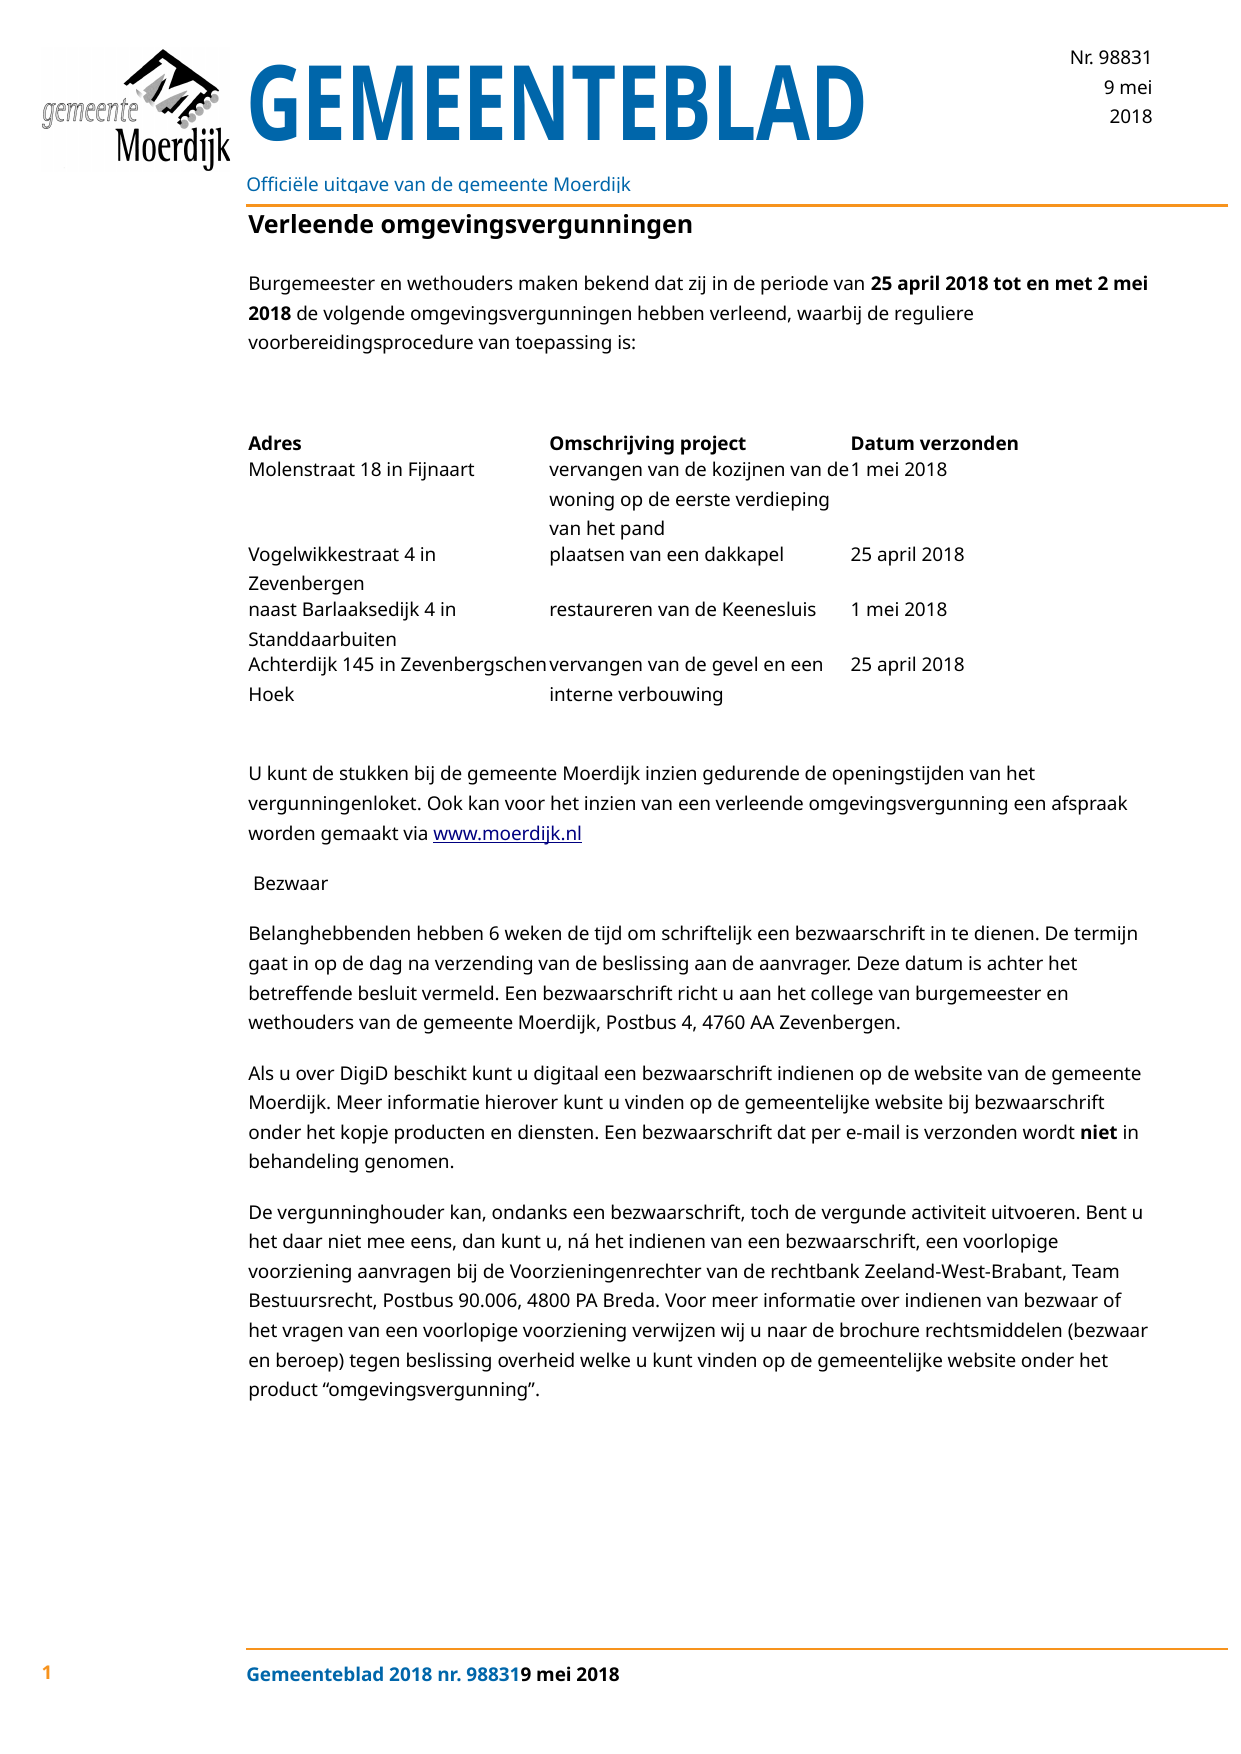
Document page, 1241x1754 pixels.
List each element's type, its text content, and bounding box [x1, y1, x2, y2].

text De vergunninghouder kan, ondanks een bezwaarschrift, toch de vergunde activiteit uitvoeren. Bent u het daar niet mee eens, dan kunt u, ná het indienen van een bezwaarschrift, een voorlopige voorziening aanvragen bij de Voorzieningenrechter van de rechtbank Zeeland-West-Brabant, Team Bestuursrecht, Postbus 90.006, 4800 PA Breda. Voor meer informatie over indienen van bezwaar of het vragen van een voorlopige voorziening verwijzen wij u naar de brochure rechtsmiddelen (bezwaar en beroep) tegen beslissing overheid welke u kunt vinden op de gemeentelijke website onder het product “omgevingsvergunning”. [248, 1199, 1152, 1402]
table_cell vervangen van de kozijnen van de woning op de eerste verdieping van het pand [549, 456, 850, 541]
text Belanghebbenden hebben 6 weken de tijd om schriftelijk een bezwaarschrift in te dienen. De termijn gaat in op de dag na verzending van de beslissing aan de aanvrager. Deze datum is achter het betreffende besluit vermeld. Een bezwaarschrift richt u aan het college van burgemeester en wethouders van de gemeente Moerdijk, Postbus 4, 4760 AA Zevenbergen. [248, 921, 1152, 1035]
table_cell Achterdijk 145 in Zevenbergschen Hoek [248, 652, 549, 707]
table_cell restaureren van de Keenesluis [549, 596, 850, 652]
table_header Omschrijving project [549, 430, 850, 456]
table_cell Vogelwikkestraat 4 in Zevenbergen [248, 541, 549, 596]
table_cell 1 mei 2018 [850, 596, 1152, 652]
text Bezwaar [248, 870, 1152, 896]
table_cell Molenstraat 18 in Fijnaart [248, 456, 549, 541]
table_cell naast Barlaaksedijk 4 in Standdaarbuiten [248, 596, 549, 652]
text Verleende omgevingsvergunningen [248, 207, 1152, 241]
table_cell 25 april 2018 [850, 652, 1152, 707]
table_cell vervangen van de gevel en een interne verbouwing [549, 652, 850, 707]
table_cell 1 mei 2018 [850, 456, 1152, 541]
text Burgemeester en wethouders maken bekend dat zij in de periode van 25 april 2018 tot en met 2 mei 2018 de volgende omgevingsvergunningen hebben verleend, waarbij de reguliere voorbereidingsprocedure van toepassing is: [248, 270, 1152, 355]
picture [41, 47, 231, 172]
table_cell 25 april 2018 [850, 541, 1152, 596]
table_header Adres [248, 430, 549, 456]
table_header Datum verzonden [850, 430, 1152, 456]
text Als u over DigiD beschikt kunt u digitaal een bezwaarschrift indienen op de website van de gemeente Moerdijk. Meer informatie hierover kunt u vinden op de gemeentelijke website bij bezwaarschrift onder het kopje producten en diensten. Een bezwaarschrift dat per e-mail is verzonden wordt niet in behandeling genomen. [248, 1060, 1152, 1174]
table_cell plaatsen van een dakkapel [549, 541, 850, 596]
text U kunt de stukken bij de gemeente Moerdijk inzien gedurende de openingstijden van het vergunningenloket. Ook kan voor het inzien van een verleende omgevingsvergunning een afspraak worden gemaakt via www.moerdijk.nl [248, 761, 1152, 846]
